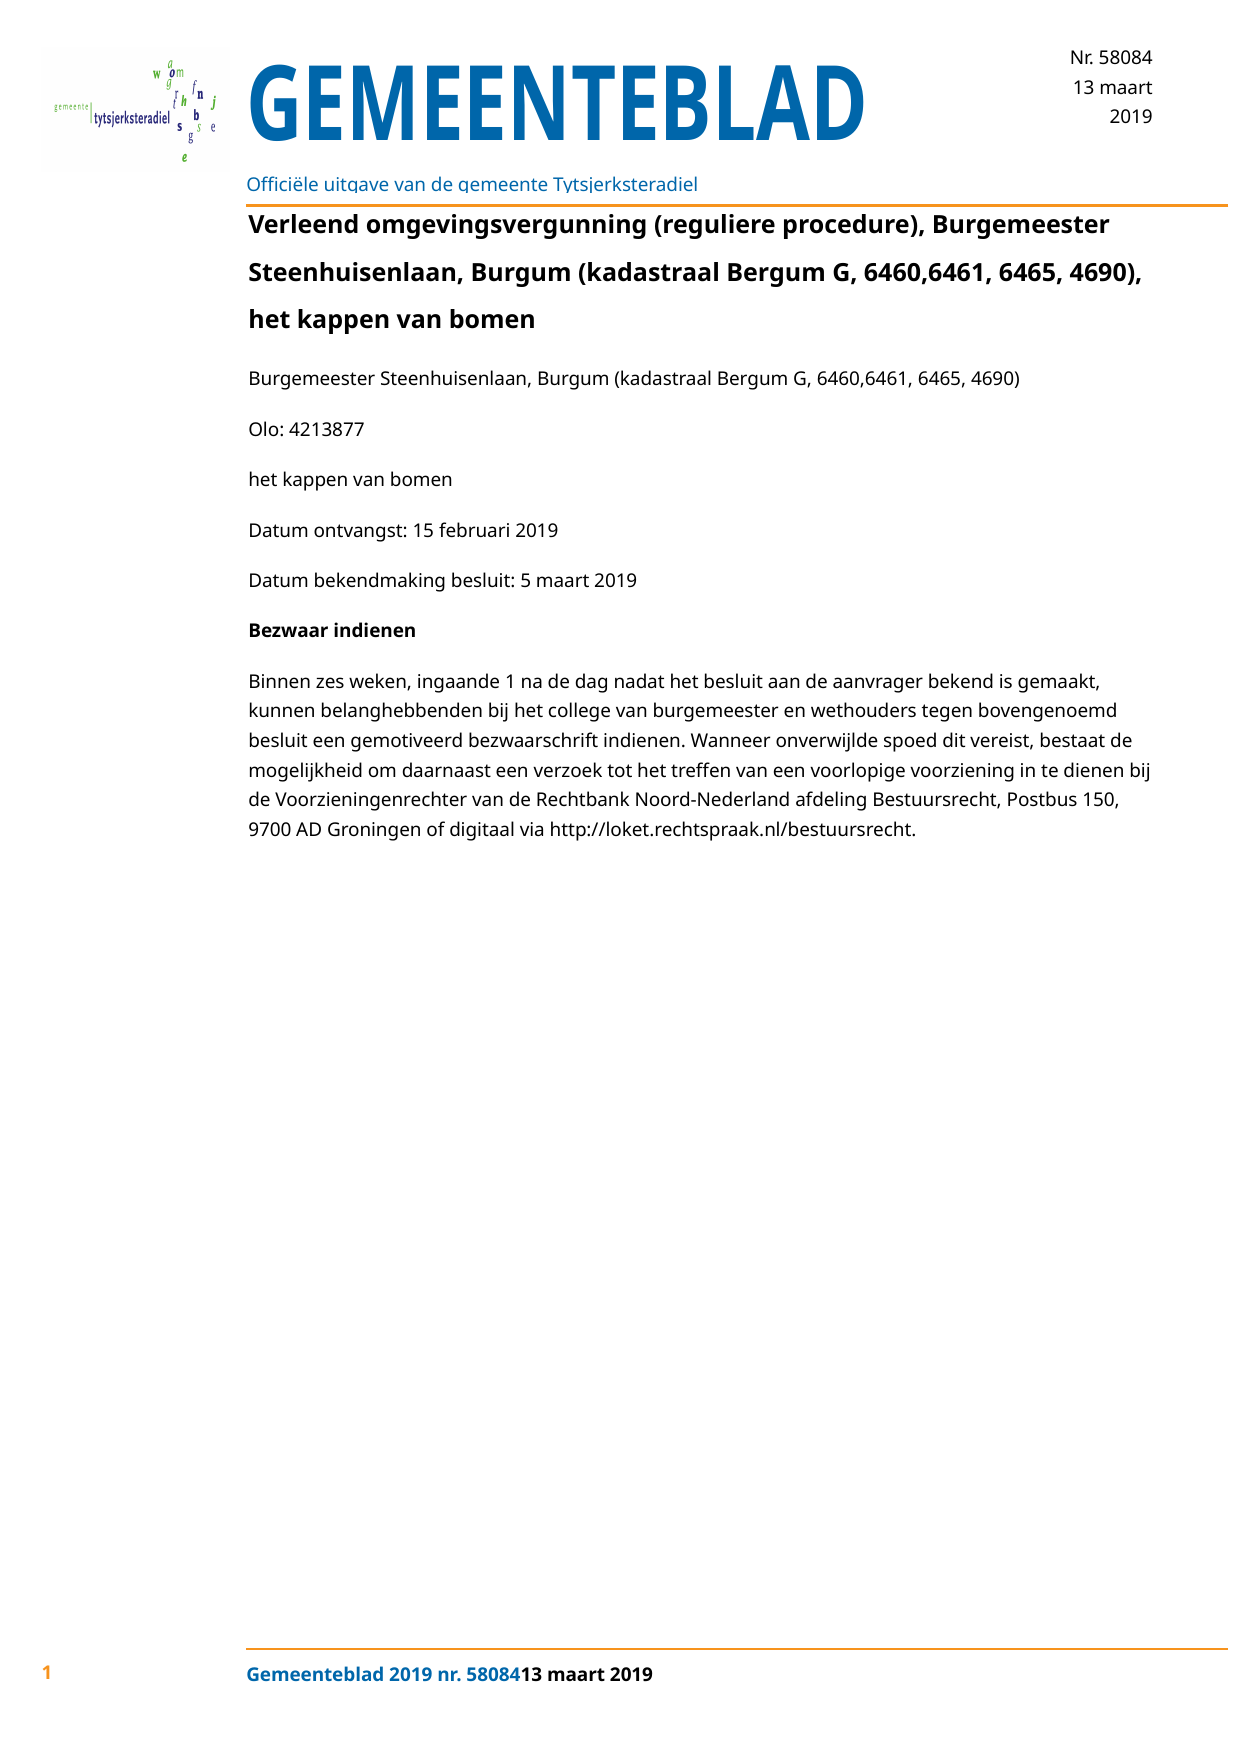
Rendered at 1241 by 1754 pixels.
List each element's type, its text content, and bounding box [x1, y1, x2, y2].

text Datum bekendmaking besluit: 5 maart 2019 [248, 567, 1152, 593]
text Verleend omgevingsvergunning (reguliere procedure), Burgemeester Steenhuisenlaan, Burgum (kadastraal Bergum G, 6460,6461, 6465, 4690), het kappen van bomen [248, 207, 1152, 336]
text het kappen van bomen [248, 466, 1152, 492]
text Datum ontvangst: 15 februari 2019 [248, 517, 1152, 542]
text Bezwaar indienen [248, 618, 1152, 643]
picture [41, 47, 231, 172]
text Olo: 4213877 [248, 416, 1152, 442]
text Binnen zes weken, ingaande 1 na de dag nadat het besluit aan de aanvrager bekend is gemaakt, kunnen belanghebbenden bij het college van burgemeester en wethouders tegen bovengenoemd besluit een gemotiveerd bezwaarschrift indienen. Wanneer onverwijlde spoed dit vereist, bestaat de mogelijkheid om daarnaast een verzoek tot het treffen van een voorlopige voorziening in te dienen bij de Voorzieningenrechter van de Rechtbank Noord-Nederland afdeling Bestuursrecht, Postbus 150, 9700 AD Groningen of digitaal via http://loket.rechtspraak.nl/bestuursrecht. [248, 668, 1152, 842]
text Burgemeester Steenhuisenlaan, Burgum (kadastraal Bergum G, 6460,6461, 6465, 4690) [248, 366, 1152, 391]
